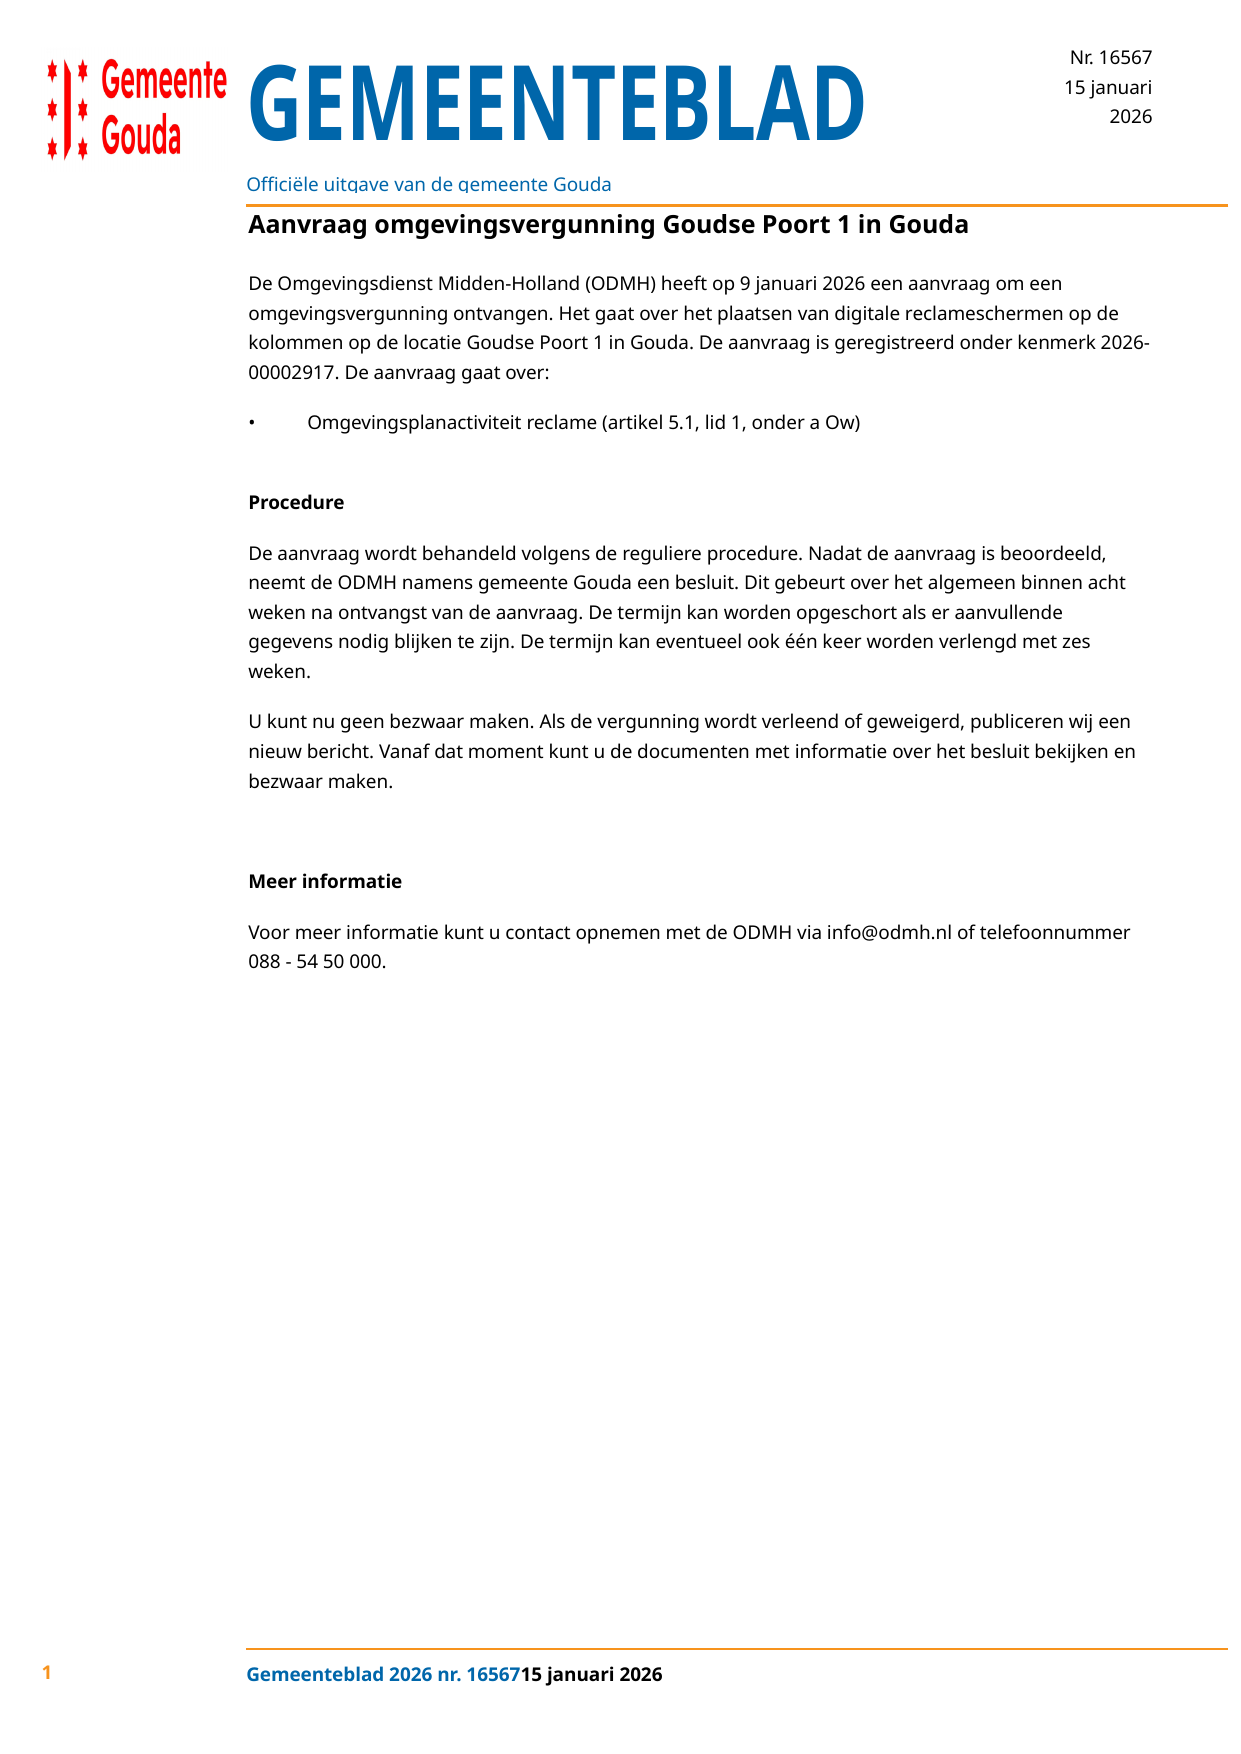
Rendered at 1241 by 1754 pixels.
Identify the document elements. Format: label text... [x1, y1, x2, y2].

picture [41, 47, 231, 172]
list Omgevingsplanactiviteit reclame (artikel 5.1, lid 1, onder a Ow) [248, 409, 1152, 435]
text Procedure [248, 489, 1152, 515]
text De aanvraag wordt behandeld volgens de reguliere procedure. Nadat de aanvraag is beoordeeld, neemt de ODMH namens gemeente Gouda een besluit. Dit gebeurt over het algemeen binnen acht weken na ontvangst van de aanvraag. De termijn kan worden opgeschort als er aanvullende gegevens nodig blijken te zijn. De termijn kan eventueel ook één keer worden verlengd met zes weken. [248, 540, 1152, 684]
text U kunt nu geen bezwaar maken. Als de vergunning wordt verleend of geweigerd, publiceren wij een nieuw bericht. Vanaf dat moment kunt u de documenten met informatie over het besluit bekijken en bezwaar maken. [248, 709, 1152, 793]
text Voor meer informatie kunt u contact opnemen met de ODMH via info@odmh.nl of telefoonnummer 088 - 54 50 000. [248, 919, 1152, 974]
text Meer informatie [248, 869, 1152, 894]
text Aanvraag omgevingsvergunning Goudse Poort 1 in Gouda [248, 207, 1152, 241]
text De Omgevingsdienst Midden-Holland (ODMH) heeft op 9 januari 2026 een aanvraag om een omgevingsvergunning ontvangen. Het gaat over het plaatsen van digitale reclameschermen op de kolommen op de locatie Goudse Poort 1 in Gouda. De aanvraag is geregistreerd onder kenmerk 2026-00002917. De aanvraag gaat over: [248, 270, 1152, 385]
